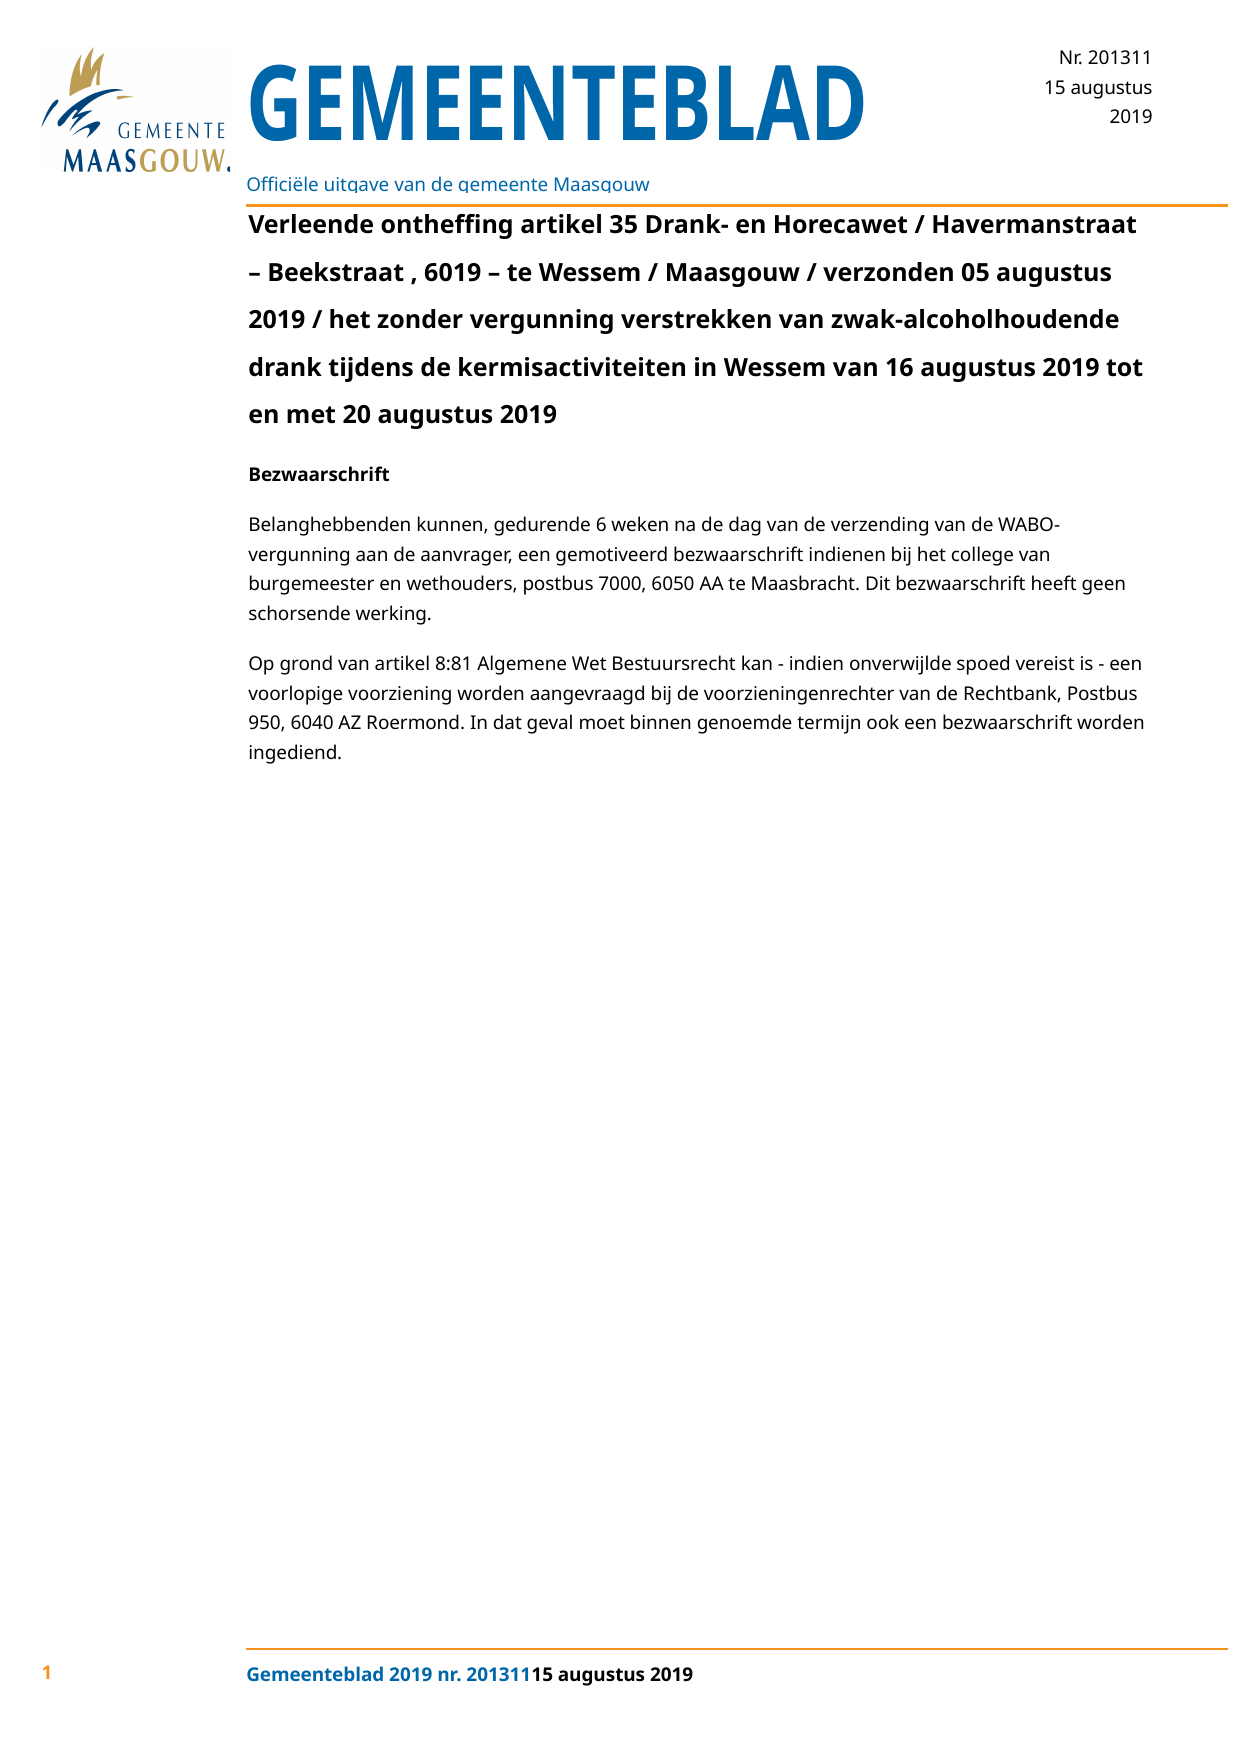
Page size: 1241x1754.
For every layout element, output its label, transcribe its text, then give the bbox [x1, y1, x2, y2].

text Belanghebbenden kunnen, gedurende 6 weken na de dag van de verzending van de WABO-vergunning aan de aanvrager, een gemotiveerd bezwaarschrift indienen bij het college van burgemeester en wethouders, postbus 7000, 6050 AA te Maasbracht. Dit bezwaarschrift heeft geen schorsende werking. [248, 511, 1152, 626]
picture [41, 47, 231, 172]
text Verleende ontheffing artikel 35 Drank- en Horecawet / Havermanstraat – Beekstraat , 6019 – te Wessem / Maasgouw / verzonden 05 augustus 2019 / het zonder vergunning verstrekken van zwak-alcoholhoudende drank tijdens de kermisactiviteiten in Wessem van 16 augustus 2019 tot en met 20 augustus 2019 [248, 207, 1152, 431]
text Bezwaarschrift [248, 461, 1152, 486]
text Op grond van artikel 8:81 Algemene Wet Bestuursrecht kan - indien onverwijlde spoed vereist is - een voorlopige voorziening worden aangevraagd bij de voorzieningenrechter van de Rechtbank, Postbus 950, 6040 AZ Roermond. In dat geval moet binnen genoemde termijn ook een bezwaarschrift worden ingediend. [248, 650, 1152, 765]
